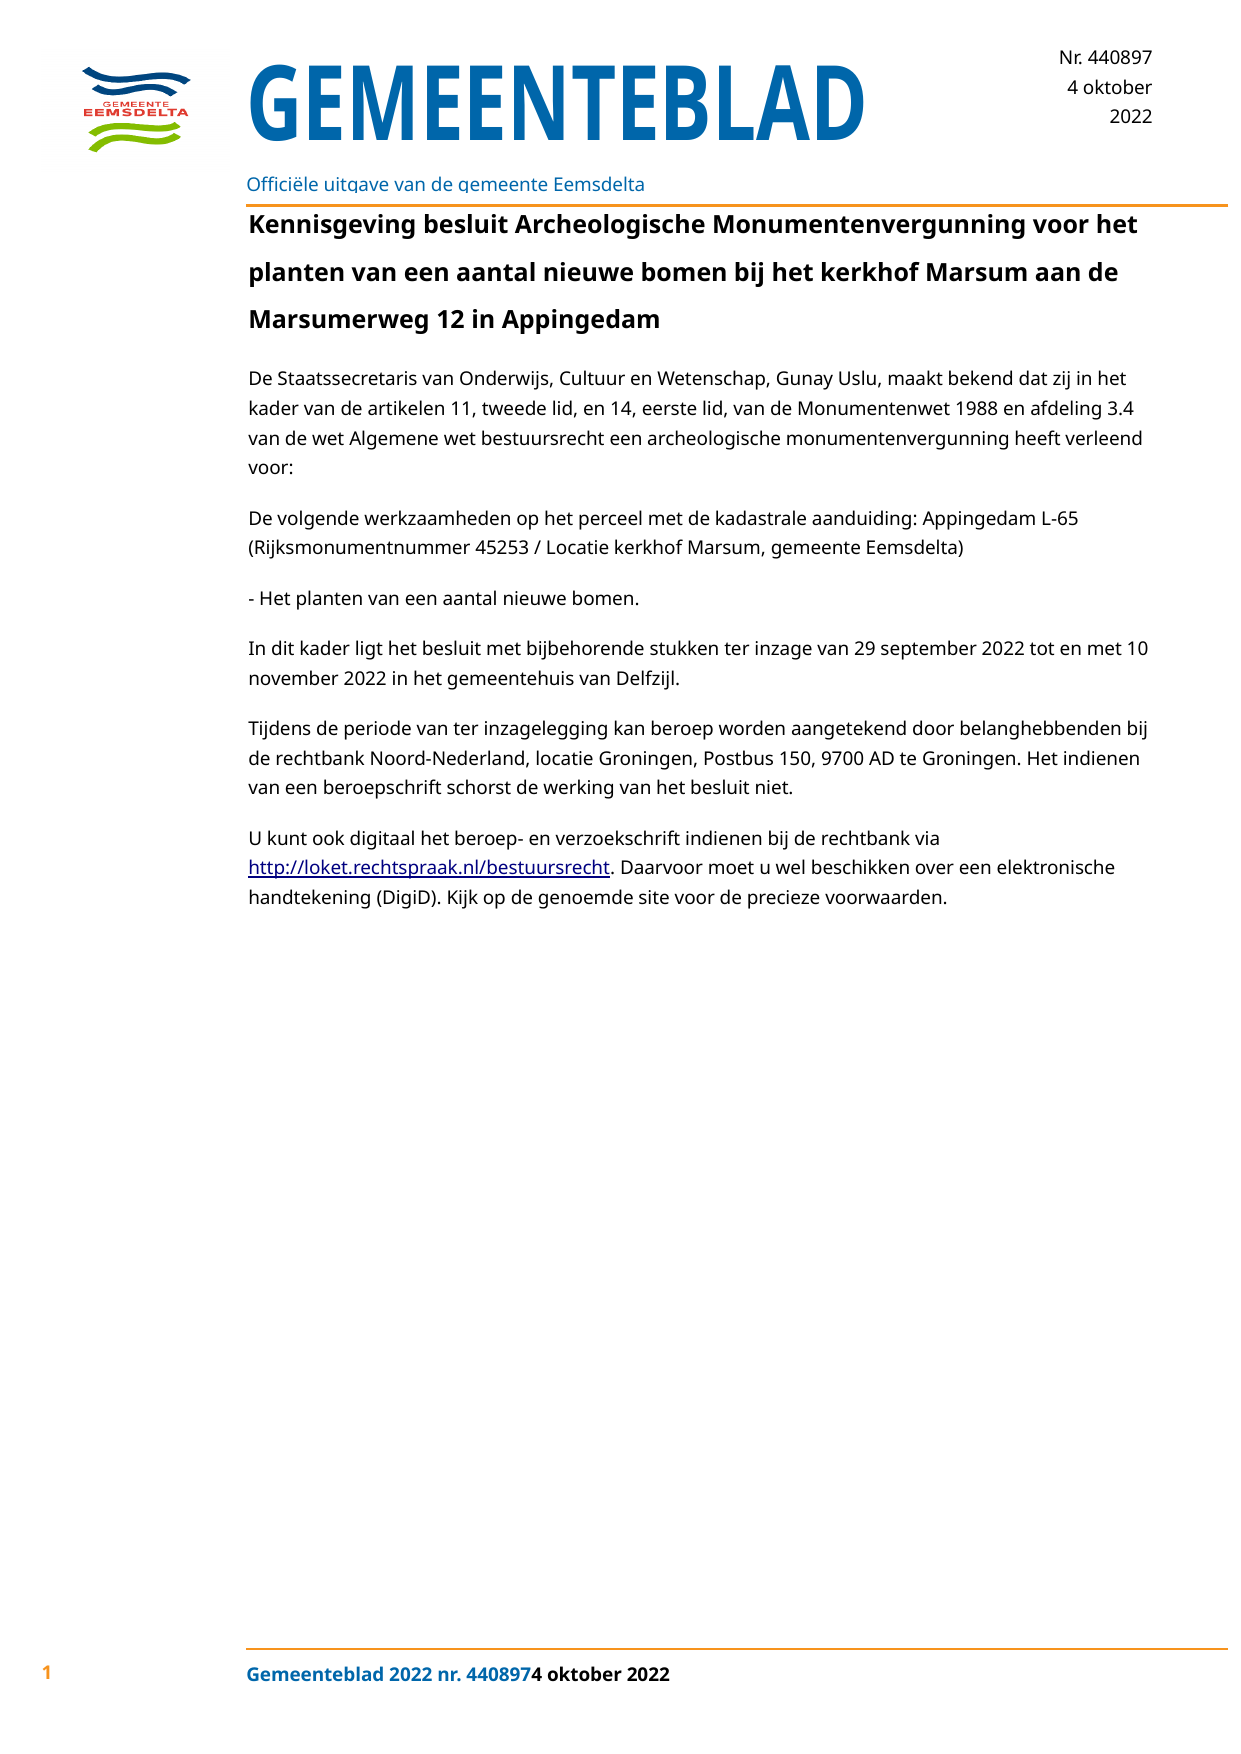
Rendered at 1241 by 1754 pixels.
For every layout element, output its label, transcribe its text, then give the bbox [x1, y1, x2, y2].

text U kunt ook digitaal het beroep- en verzoekschrift indienen bij de rechtbank via http://loket.rechtspraak.nl/bestuursrecht. Daarvoor moet u wel beschikken over een elektronische handtekening (DigiD). Kijk op de genoemde site voor de precieze voorwaarden. [248, 825, 1152, 909]
text - Het planten van een aantal nieuwe bomen. [248, 585, 1152, 610]
text De volgende werkzaamheden op het perceel met de kadastrale aanduiding: Appingedam L-65 (Rijksmonumentnummer 45253 / Locatie kerkhof Marsum, gemeente Eemsdelta) [248, 505, 1152, 560]
text Tijdens de periode van ter inzagelegging kan beroep worden aangetekend door belanghebbenden bij de rechtbank Noord-Nederland, locatie Groningen, Postbus 150, 9700 AD te Groningen. Het indienen van een beroepschrift schorst de werking van het besluit niet. [248, 715, 1152, 800]
picture [41, 47, 231, 172]
text De Staatssecretaris van Onderwijs, Cultuur en Wetenschap, Gunay Uslu, maakt bekend dat zij in het kader van de artikelen 11, tweede lid, en 14, eerste lid, van de Monumentenwet 1988 en afdeling 3.4 van de wet Algemene wet bestuursrecht een archeologische monumentenvergunning heeft verleend voor: [248, 366, 1152, 480]
text In dit kader ligt het besluit met bijbehorende stukken ter inzage van 29 september 2022 tot en met 10 november 2022 in het gemeentehuis van Delfzijl. [248, 635, 1152, 690]
text Kennisgeving besluit Archeologische Monumentenvergunning voor het planten van een aantal nieuwe bomen bij het kerkhof Marsum aan de Marsumerweg 12 in Appingedam [248, 207, 1152, 336]
